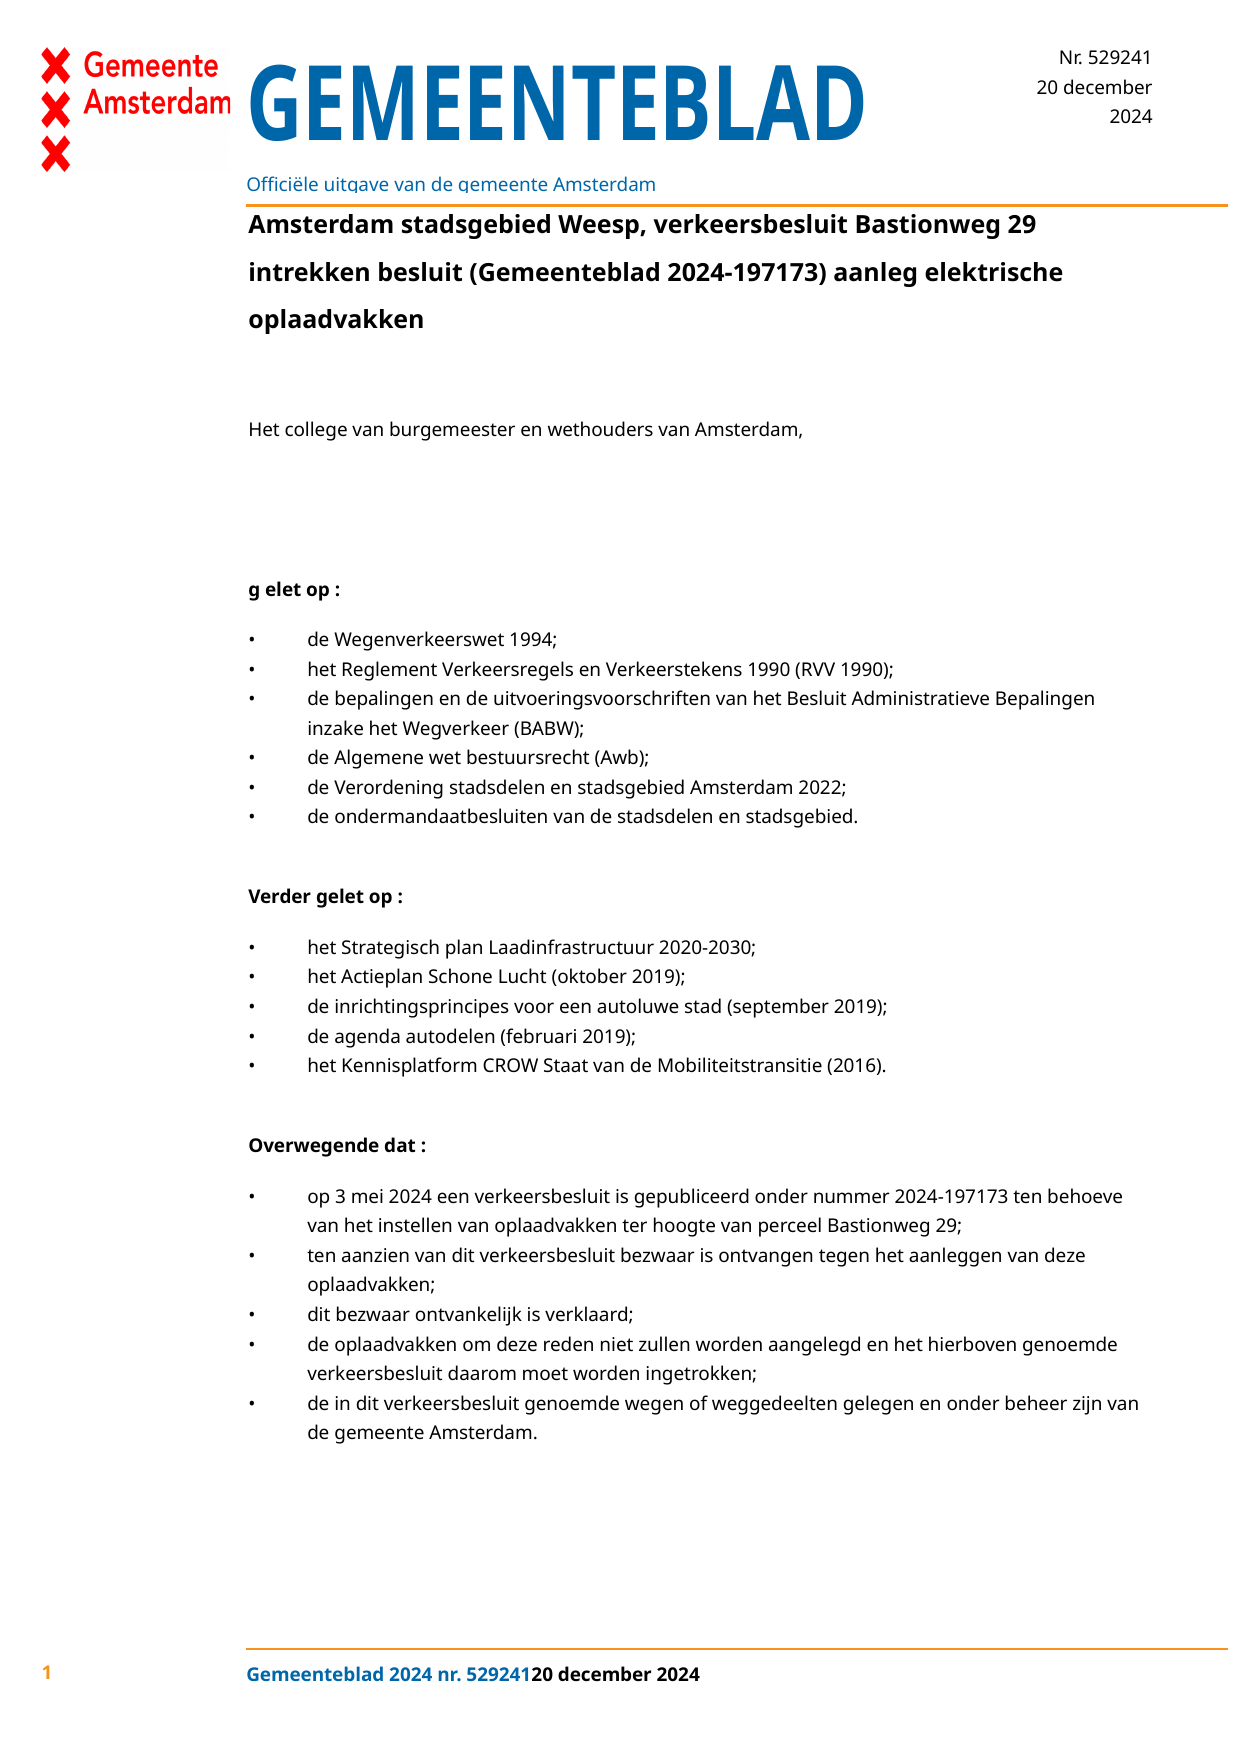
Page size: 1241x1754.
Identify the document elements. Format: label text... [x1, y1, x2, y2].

list het Strategisch plan Laadinfrastructuur 2020-2030; [248, 934, 1152, 960]
list dit bezwaar ontvankelijk is verklaard; [248, 1301, 1152, 1327]
list de Wegenverkeerswet 1994; [248, 626, 1152, 652]
list het Kennisplatform CROW Staat van de Mobiliteitstransitie (2016). [248, 1052, 1152, 1078]
list de Verordening stadsdelen en stadsgebied Amsterdam 2022; [248, 774, 1152, 800]
list het Actieplan Schone Lucht (oktober 2019); [248, 964, 1152, 989]
list de in dit verkeersbesluit genoemde wegen of weggedeelten gelegen en onder beheer zijn van de gemeente Amsterdam. [248, 1390, 1152, 1445]
text Overwegende dat : [248, 1132, 1152, 1158]
list het Reglement Verkeersregels en Verkeerstekens 1990 (RVV 1990); [248, 656, 1152, 682]
text Amsterdam stadsgebied Weesp, verkeersbesluit Bastionweg 29 intrekken besluit (Gemeenteblad 2024-197173) aanleg elektrische oplaadvakken [248, 207, 1152, 336]
text g elet op : [248, 576, 1152, 602]
text Het college van burgemeester en wethouders van Amsterdam, [248, 416, 1152, 442]
list de oplaadvakken om deze reden niet zullen worden aangelegd en het hierboven genoemde verkeersbesluit daarom moet worden ingetrokken; [248, 1331, 1152, 1386]
list ten aanzien van dit verkeersbesluit bezwaar is ontvangen tegen het aanleggen van deze oplaadvakken; [248, 1242, 1152, 1297]
list de Algemene wet bestuursrecht (Awb); [248, 744, 1152, 770]
list de agenda autodelen (februari 2019); [248, 1023, 1152, 1049]
picture [41, 47, 231, 172]
text Verder gelet op : [248, 884, 1152, 909]
list de ondermandaatbesluiten van de stadsdelen en stadsgebied. [248, 804, 1152, 829]
list op 3 mei 2024 een verkeersbesluit is gepubliceerd onder nummer 2024-197173 ten behoeve van het instellen van oplaadvakken ter hoogte van perceel Bastionweg 29; [248, 1183, 1152, 1238]
list de inrichtingsprincipes voor een autoluwe stad (september 2019); [248, 993, 1152, 1019]
list de bepalingen en de uitvoeringsvoorschriften van het Besluit Administratieve Bepalingen inzake het Wegverkeer (BABW); [248, 685, 1152, 741]
